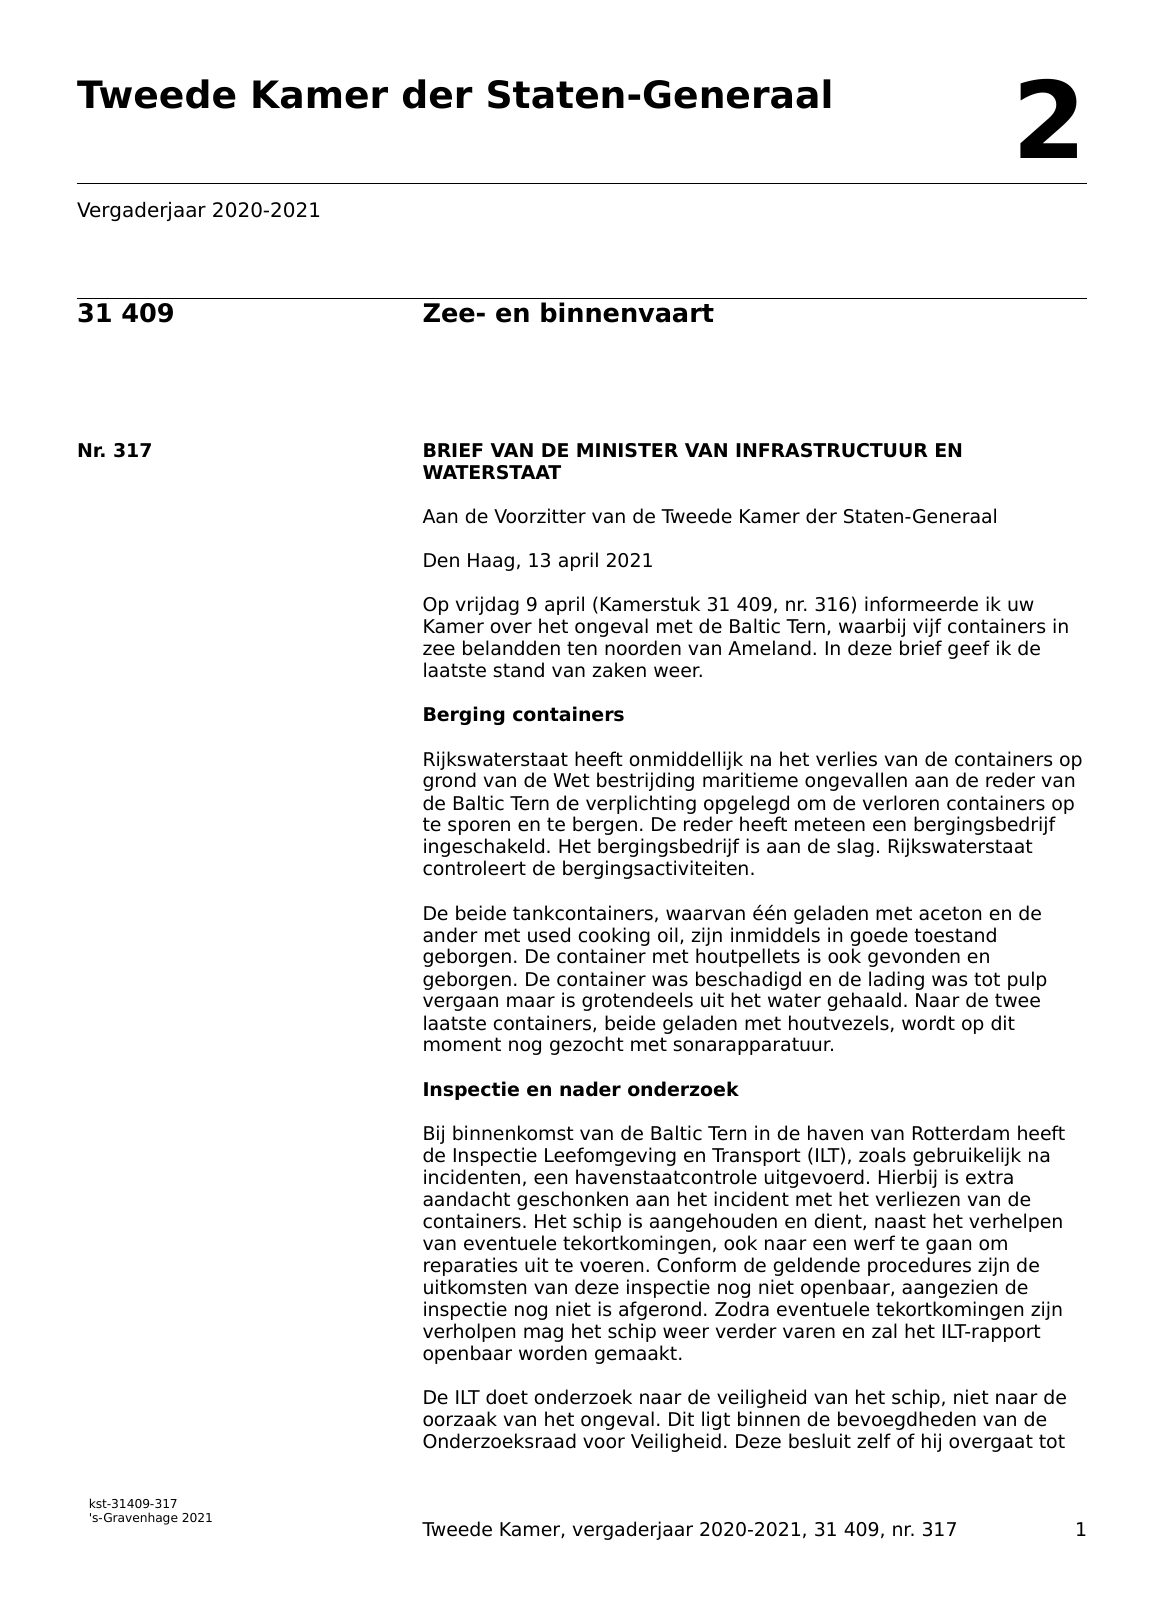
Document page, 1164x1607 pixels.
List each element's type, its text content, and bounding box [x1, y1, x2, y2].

table_header 2 [886, 59, 1087, 183]
text 's-Gravenhage 2021 [88, 1511, 323, 1525]
text kst-31409-317 [88, 1497, 323, 1511]
text De beide tankcontainers, waarvan één geladen met aceton en de ander met used cooking oil, zijn inmiddels in goede toestand geborgen. De container met houtpellets is ook gevonden en geborgen. De container was beschadigd en de lading was tot pulp vergaan maar is grotendeels uit het water gehaald. Naar de twee laatste containers, beide geladen met houtvezels, wordt op dit moment nog gezocht met sonarapparatuur. [422, 902, 1087, 1056]
text Op vrijdag 9 april (Kamerstuk 31 409, nr. 316) informeerde ik uw Kamer over het ongeval met de Baltic Tern, waarbij vijf containers in zee belandden ten noorden van Ameland. In deze brief geef ik de laatste stand van zaken weer. [422, 594, 1087, 682]
subtitle Nr. 317 BRIEF VAN DE MINISTER VAN INFRASTRUCTUUR EN WATERSTAAT [77, 440, 1087, 484]
subtitle Inspectie en nader onderzoek [422, 1078, 1087, 1101]
text Bij binnenkomst van de Baltic Tern in de haven van Rotterdam heeft de Inspectie Leefomgeving en Transport (ILT), zoals gebruikelijk na incidenten, een havenstaatcontrole uitgevoerd. Hierbij is extra aandacht geschonken aan het incident met het verliezen van de containers. Het schip is aangehouden en dient, naast het verhelpen van eventuele tekortkomingen, ook naar een werf te gaan om reparaties uit te voeren. Conform de geldende procedures zijn de uitkomsten van deze inspectie nog niet openbaar, aangezien de inspectie nog niet is afgerond. Zodra eventuele tekortkomingen zijn verholpen mag het schip weer verder varen en zal het ILT-rapport openbaar worden gemaakt. [422, 1123, 1087, 1364]
text De ILT doet onderzoek naar de veiligheid van het schip, niet naar de oorzaak van het ongeval. Dit ligt binnen de bevoegdheden van de Onderzoeksraad voor Veiligheid. Deze besluit zelf of hij overgaat tot [422, 1387, 1087, 1453]
subtitle 31 409 Zee- en binnenvaart [77, 299, 1087, 329]
subtitle Berging containers [422, 704, 1087, 726]
text Den Haag, 13 april 2021 [422, 550, 1087, 572]
text Rijkswaterstaat heeft onmiddellijk na het verlies van de containers op grond van de Wet bestrijding maritieme ongevallen aan de reder van de Baltic Tern de verplichting opgelegd om de verloren containers op te sporen en te bergen. De reder heeft meteen een bergingsbedrijf ingeschakeld. Het bergingsbedrijf is aan de slag. Rijkswaterstaat controleert de bergingsactiviteiten. [422, 748, 1087, 880]
table_cell Vergaderjaar 2020-2021 [77, 184, 1087, 298]
text Aan de Voorzitter van de Tweede Kamer der Staten-Generaal [422, 506, 1087, 528]
table_header Tweede Kamer der Staten-Generaal [77, 59, 886, 183]
